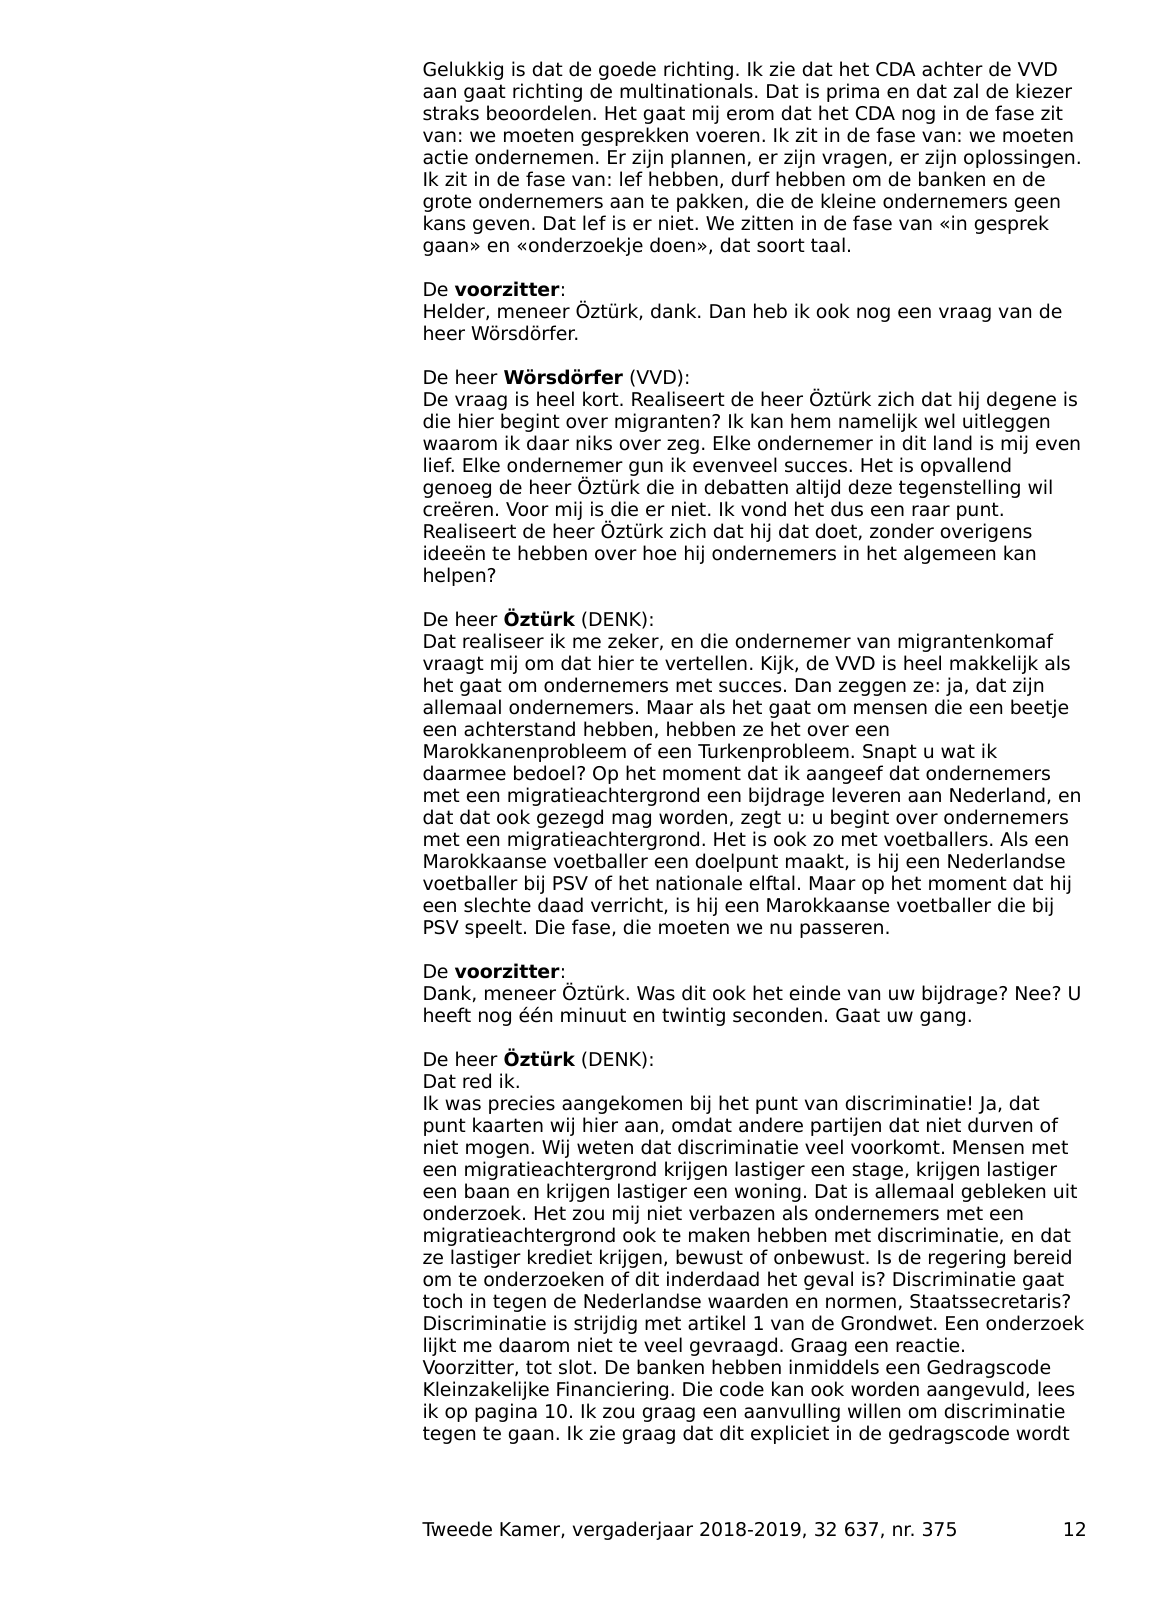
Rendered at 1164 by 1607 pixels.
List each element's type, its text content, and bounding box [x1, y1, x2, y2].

text Helder, meneer Öztürk, dank. Dan heb ik ook nog een vraag van de heer Wörsdörfer. [422, 301, 1087, 345]
text De heer Öztürk (DENK): [422, 1049, 1087, 1071]
text De heer Öztürk (DENK): [422, 609, 1087, 631]
text Ik was precies aangekomen bij het punt van discriminatie! Ja, dat punt kaarten wij hier aan, omdat andere partijen dat niet durven of niet mogen. Wij weten dat discriminatie veel voorkomt. Mensen met een migratieachtergrond krijgen lastiger een stage, krijgen lastiger een baan en krijgen lastiger een woning. Dat is allemaal gebleken uit onderzoek. Het zou mij niet verbazen als ondernemers met een migratieachtergrond ook te maken hebben met discriminatie, en dat ze lastiger krediet krijgen, bewust of onbewust. Is de regering bereid om te onderzoeken of dit inderdaad het geval is? Discriminatie gaat toch in tegen de Nederlandse waarden en normen, Staatssecretaris? Discriminatie is strijdig met artikel 1 van de Grondwet. Een onderzoek lijkt me daarom niet te veel gevraagd. Graag een reactie. [422, 1093, 1087, 1357]
text Dank, meneer Öztürk. Was dit ook het einde van uw bijdrage? Nee? U heeft nog één minuut en twintig seconden. Gaat uw gang. [422, 983, 1087, 1027]
text Dat realiseer ik me zeker, en die ondernemer van migrantenkomaf vraagt mij om dat hier te vertellen. Kijk, de VVD is heel makkelijk als het gaat om ondernemers met succes. Dan zeggen ze: ja, dat zijn allemaal ondernemers. Maar als het gaat om mensen die een beetje een achterstand hebben, hebben ze het over een Marokkanenprobleem of een Turkenprobleem. Snapt u wat ik daarmee bedoel? Op het moment dat ik aangeef dat ondernemers met een migratieachtergrond een bijdrage leveren aan Nederland, en dat dat ook gezegd mag worden, zegt u: u begint over ondernemers met een migratieachtergrond. Het is ook zo met voetballers. Als een Marokkaanse voetballer een doelpunt maakt, is hij een Nederlandse voetballer bij PSV of het nationale elftal. Maar op het moment dat hij een slechte daad verricht, is hij een Marokkaanse voetballer die bij PSV speelt. Die fase, die moeten we nu passeren. [422, 631, 1087, 939]
text De vraag is heel kort. Realiseert de heer Öztürk zich dat hij degene is die hier begint over migranten? Ik kan hem namelijk wel uitleggen waarom ik daar niks over zeg. Elke ondernemer in dit land is mij even lief. Elke ondernemer gun ik evenveel succes. Het is opvallend genoeg de heer Öztürk die in debatten altijd deze tegenstelling wil creëren. Voor mij is die er niet. Ik vond het dus een raar punt. Realiseert de heer Öztürk zich dat hij dat doet, zonder overigens ideeën te hebben over hoe hij ondernemers in het algemeen kan helpen? [422, 389, 1087, 587]
text De voorzitter: [422, 961, 1087, 983]
text De heer Wörsdörfer (VVD): [422, 367, 1087, 389]
text Voorzitter, tot slot. De banken hebben inmiddels een Gedragscode Kleinzakelijke Financiering. Die code kan ook worden aangevuld, lees ik op pagina 10. Ik zou graag een aanvulling willen om discriminatie tegen te gaan. Ik zie graag dat dit expliciet in de gedragscode wordt [422, 1357, 1087, 1445]
text Dat red ik. [422, 1071, 1087, 1093]
text Gelukkig is dat de goede richting. Ik zie dat het CDA achter de VVD aan gaat richting de multinationals. Dat is prima en dat zal de kiezer straks beoordelen. Het gaat mij erom dat het CDA nog in de fase zit van: we moeten gesprekken voeren. Ik zit in de fase van: we moeten actie ondernemen. Er zijn plannen, er zijn vragen, er zijn oplossingen. Ik zit in de fase van: lef hebben, durf hebben om de banken en de grote ondernemers aan te pakken, die de kleine ondernemers geen kans geven. Dat lef is er niet. We zitten in de fase van «in gesprek gaan» en «onderzoekje doen», dat soort taal. [422, 59, 1087, 257]
text De voorzitter: [422, 279, 1087, 301]
